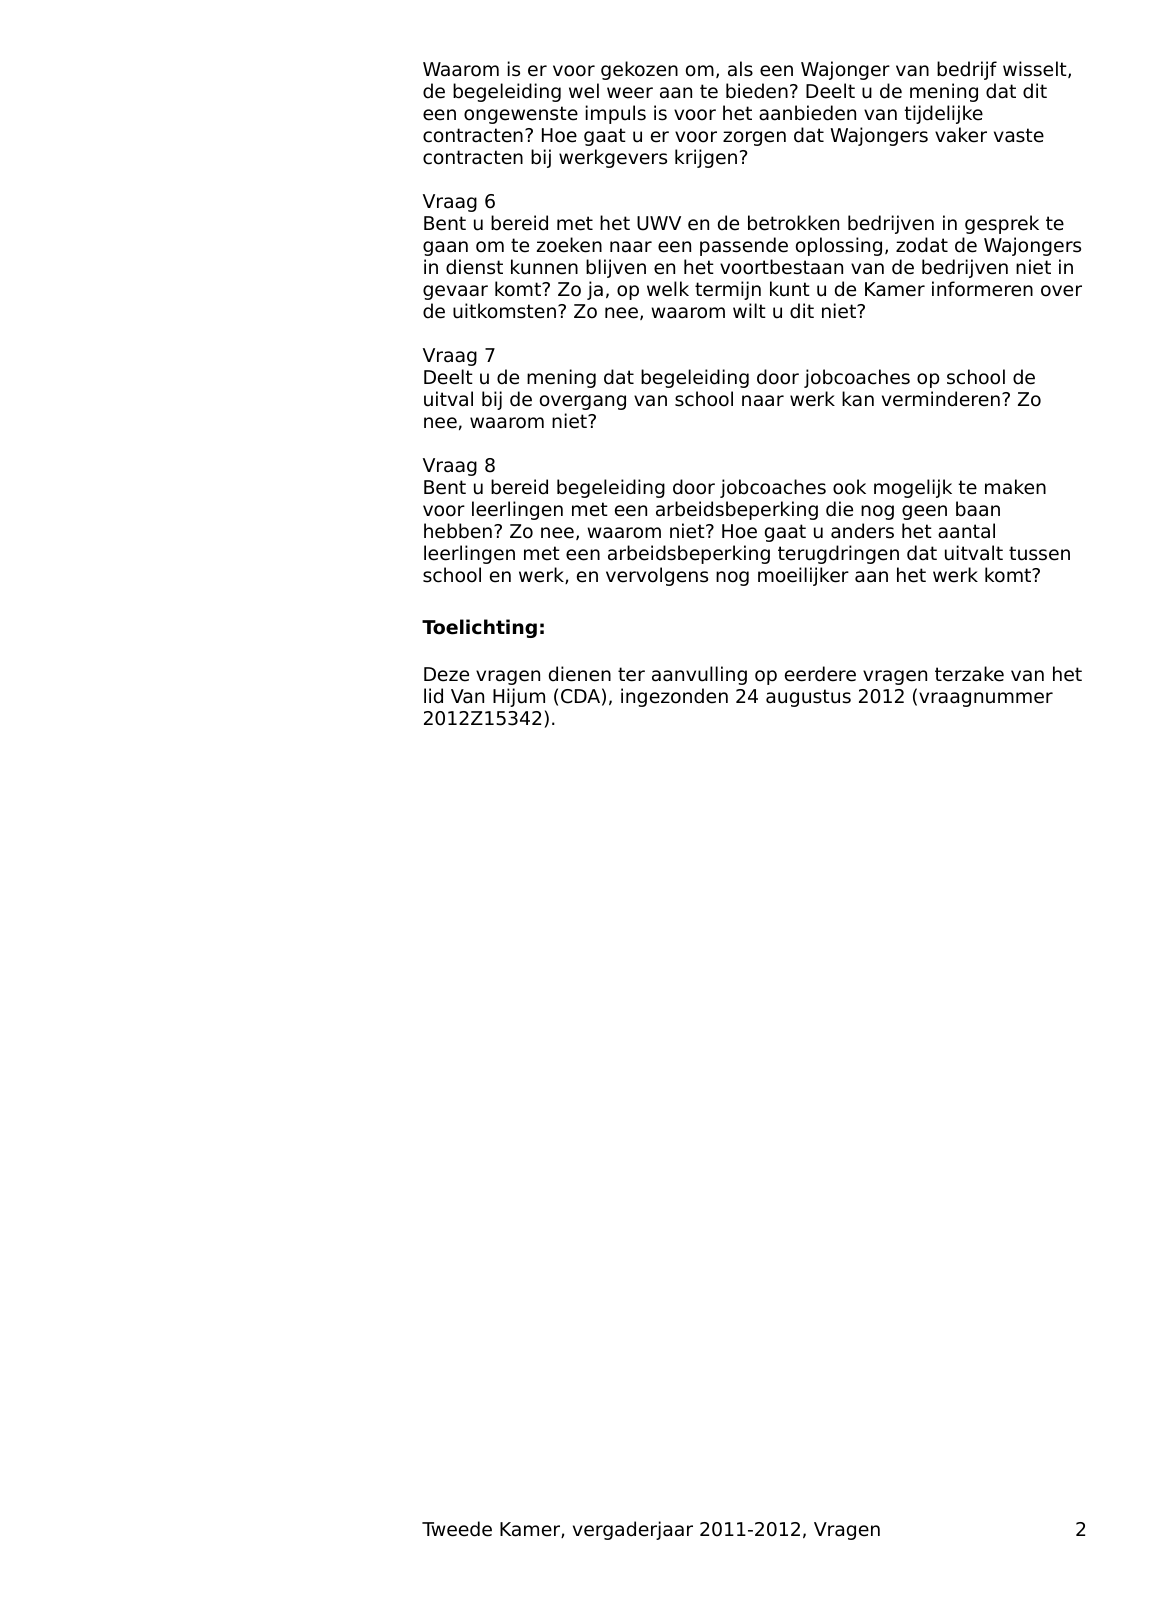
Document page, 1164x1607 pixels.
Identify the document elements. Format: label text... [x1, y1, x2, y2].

text Deze vragen dienen ter aanvulling op eerdere vragen terzake van het lid Van Hijum (CDA), ingezonden 24 augustus 2012 (vraagnummer 2012Z15342). [422, 664, 1087, 730]
subtitle Toelichting: [422, 617, 1087, 639]
text Vraag 8 [422, 455, 1087, 477]
text Waarom is er voor gekozen om, als een Wajonger van bedrijf wisselt, de begeleiding wel weer aan te bieden? Deelt u de mening dat dit een ongewenste impuls is voor het aanbieden van tijdelijke contracten? Hoe gaat u er voor zorgen dat Wajongers vaker vaste contracten bij werkgevers krijgen? [422, 59, 1087, 169]
text Bent u bereid begeleiding door jobcoaches ook mogelijk te maken voor leerlingen met een arbeidsbeperking die nog geen baan hebben? Zo nee, waarom niet? Hoe gaat u anders het aantal leerlingen met een arbeidsbeperking terugdringen dat uitvalt tussen school en werk, en vervolgens nog moeilijker aan het werk komt? [422, 477, 1087, 587]
text Deelt u de mening dat begeleiding door jobcoaches op school de uitval bij de overgang van school naar werk kan verminderen? Zo nee, waarom niet? [422, 367, 1087, 433]
text Vraag 7 [422, 345, 1087, 367]
text Bent u bereid met het UWV en de betrokken bedrijven in gesprek te gaan om te zoeken naar een passende oplossing, zodat de Wajongers in dienst kunnen blijven en het voortbestaan van de bedrijven niet in gevaar komt? Zo ja, op welk termijn kunt u de Kamer informeren over de uitkomsten? Zo nee, waarom wilt u dit niet? [422, 213, 1087, 323]
text Vraag 6 [422, 191, 1087, 213]
